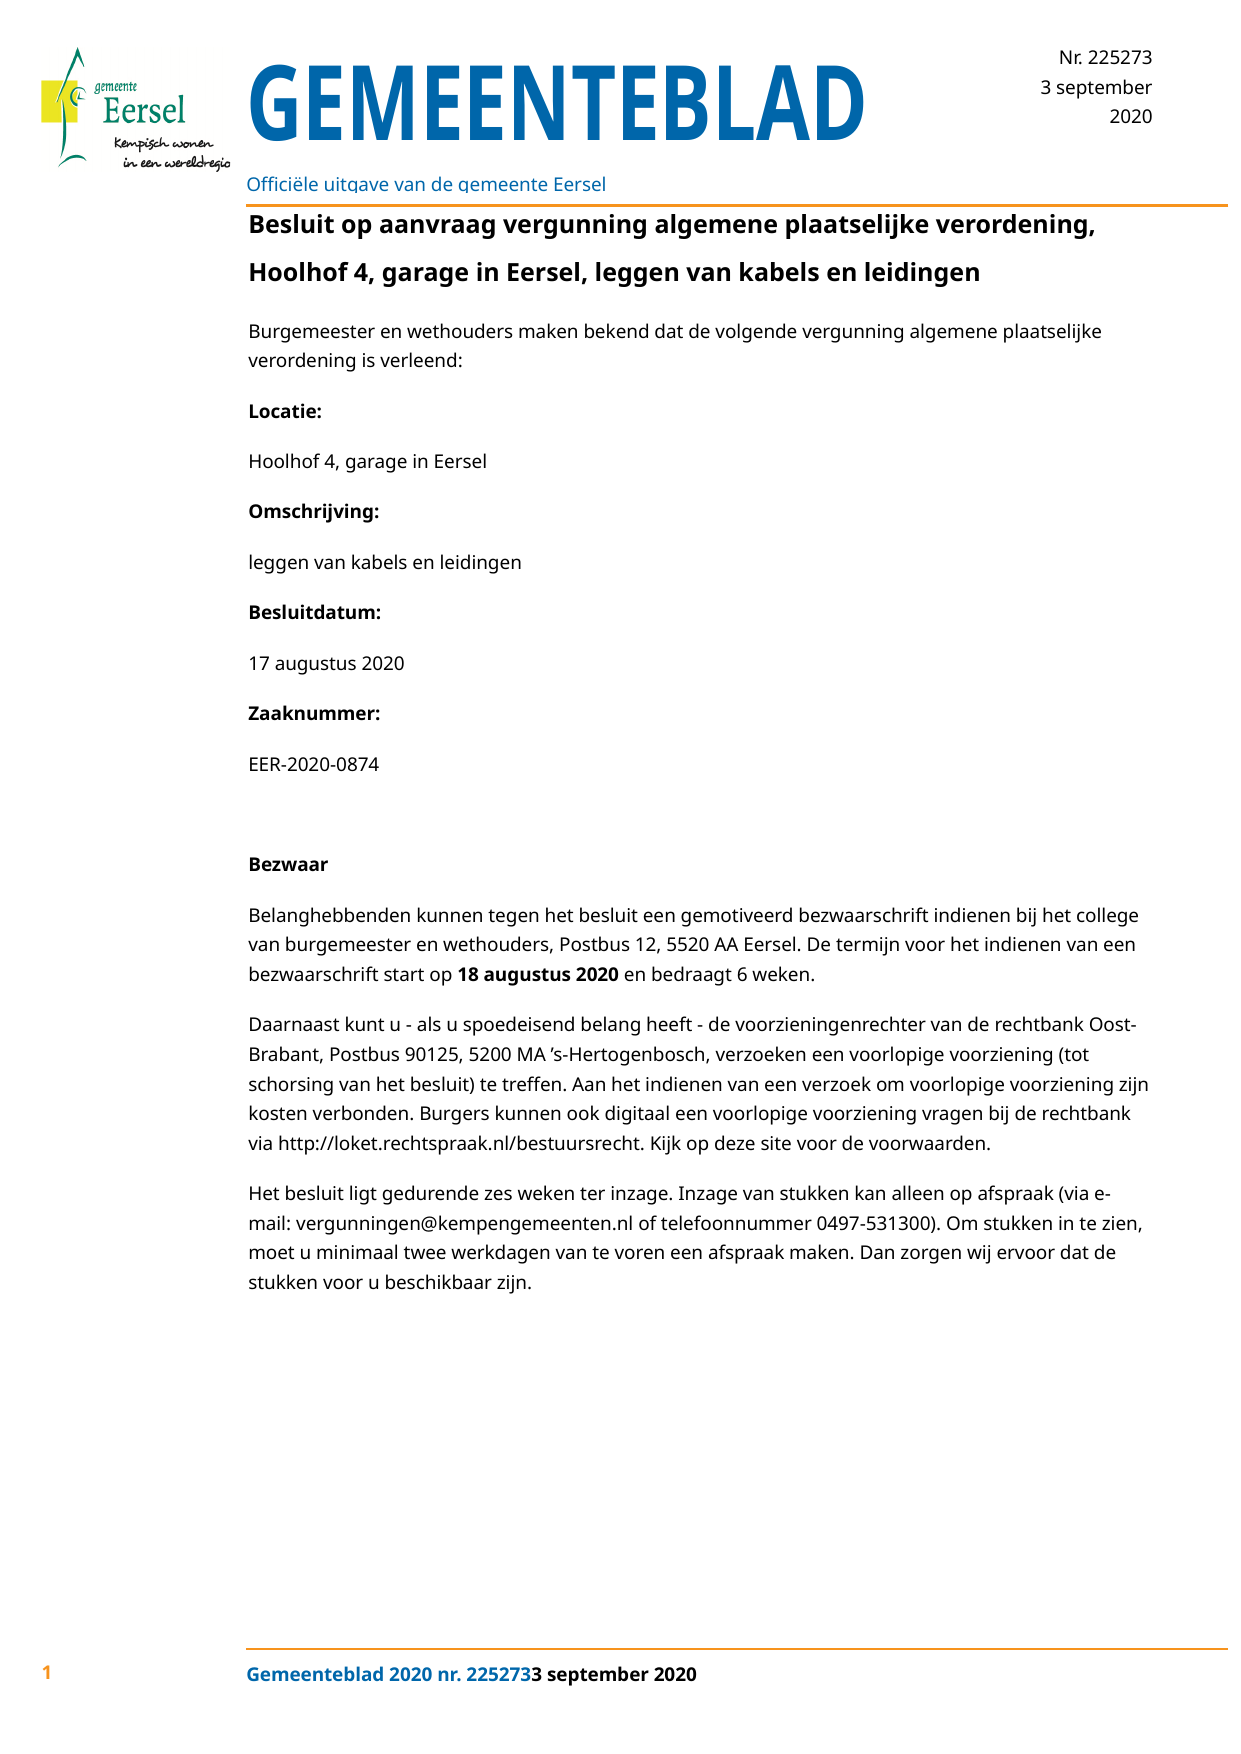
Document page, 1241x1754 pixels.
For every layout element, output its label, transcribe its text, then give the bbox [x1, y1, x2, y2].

text Daarnaast kunt u - als u spoedeisend belang heeft - de voorzieningenrechter van de rechtbank Oost-Brabant, Postbus 90125, 5200 MA ’s-Hertogenbosch, verzoeken een voorlopige voorziening (tot schorsing van het besluit) te treffen. Aan het indienen van een verzoek om voorlopige voorziening zijn kosten verbonden. Burgers kunnen ook digitaal een voorlopige voorziening vragen bij de rechtbank via http://loket.rechtspraak.nl/bestuursrecht. Kijk op deze site voor de voorwaarden. [248, 1012, 1152, 1156]
text EER-2020-0874 [248, 751, 1152, 777]
text Hoolhof 4, garage in Eersel [248, 448, 1152, 474]
text Besluitdatum: [248, 599, 1152, 625]
text Locatie: [248, 398, 1152, 424]
text Zaaknummer: [248, 700, 1152, 726]
text leggen van kabels en leidingen [248, 549, 1152, 575]
text Omschrijving: [248, 499, 1152, 524]
text 17 augustus 2020 [248, 650, 1152, 676]
picture [41, 47, 231, 172]
text Bezwaar [248, 852, 1152, 877]
text Belanghebbenden kunnen tegen het besluit een gemotiveerd bezwaarschrift indienen bij het college van burgemeester en wethouders, Postbus 12, 5520 AA Eersel. De termijn voor het indienen van een bezwaarschrift start op 18 augustus 2020 en bedraagt 6 weken. [248, 902, 1152, 987]
text Het besluit ligt gedurende zes weken ter inzage. Inzage van stukken kan alleen op afspraak (via e-mail: vergunningen@kempengemeenten.nl of telefoonnummer 0497-531300). Om stukken in te zien, moet u minimaal twee werkdagen van te voren een afspraak maken. Dan zorgen wij ervoor dat de stukken voor u beschikbaar zijn. [248, 1180, 1152, 1295]
text Besluit op aanvraag vergunning algemene plaatselijke verordening, Hoolhof 4, garage in Eersel, leggen van kabels en leidingen [248, 207, 1152, 288]
text Burgemeester en wethouders maken bekend dat de volgende vergunning algemene plaatselijke verordening is verleend: [248, 318, 1152, 373]
